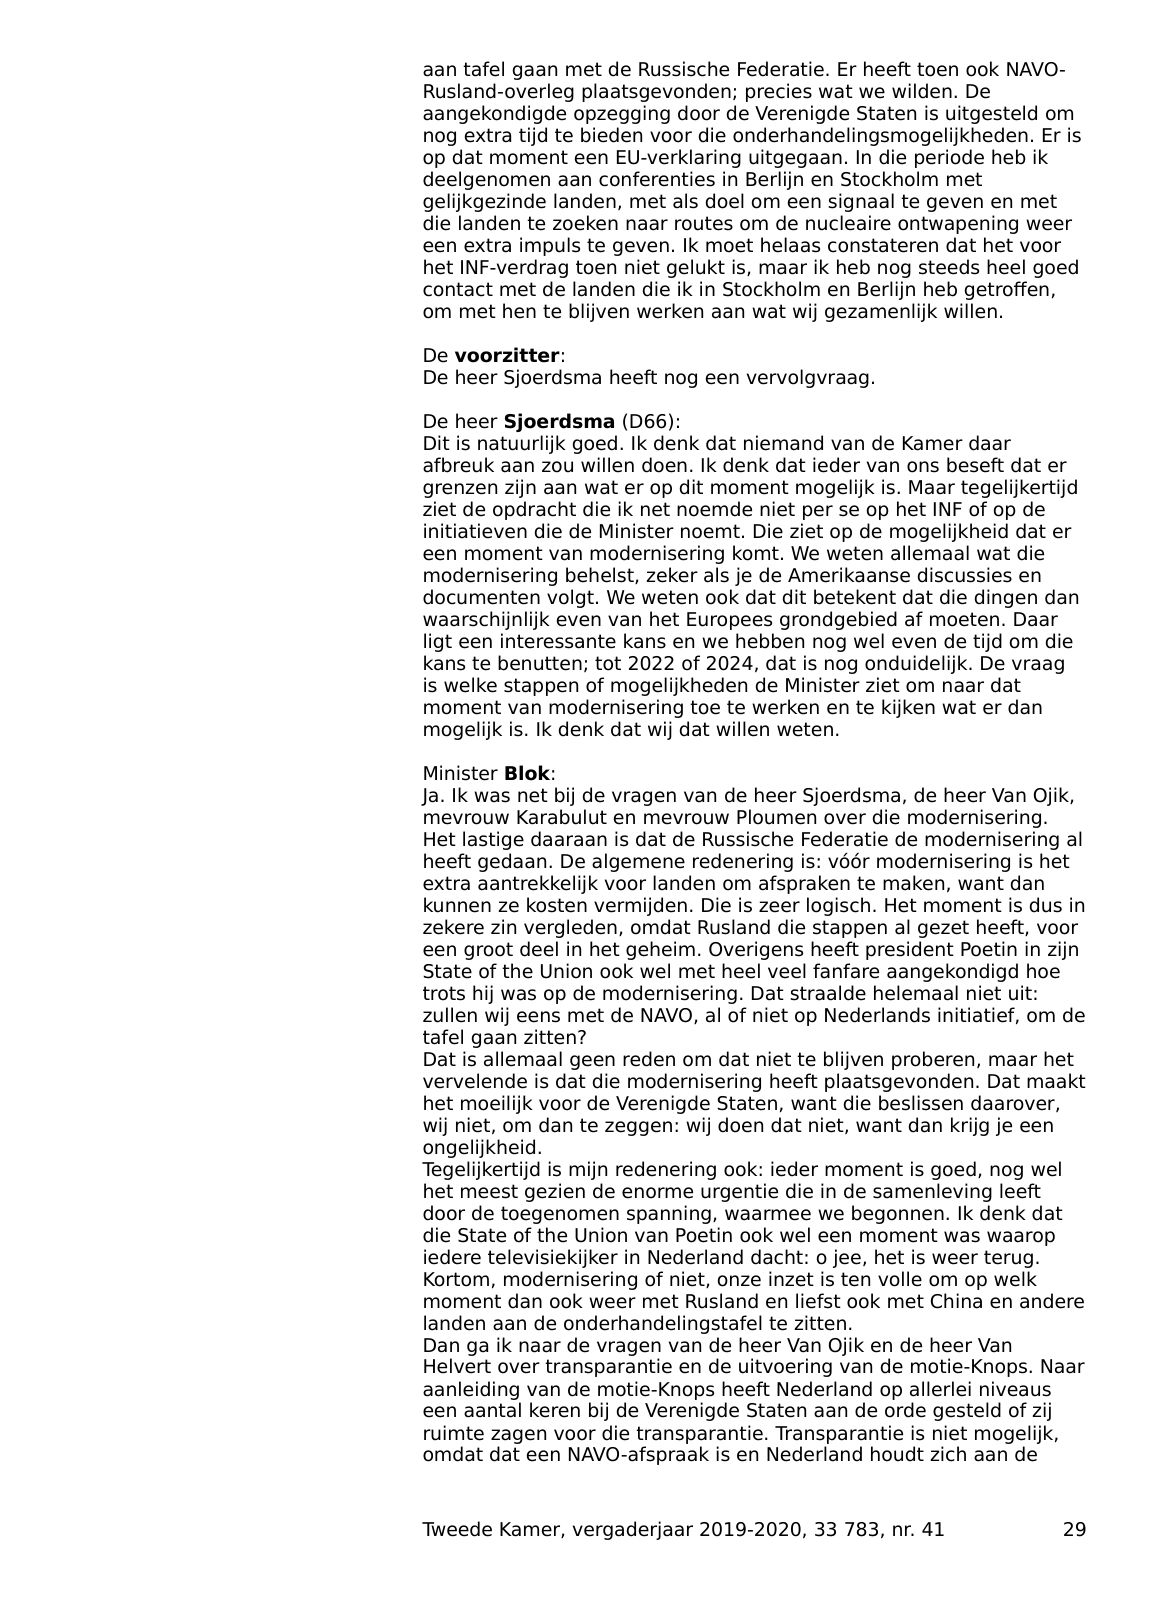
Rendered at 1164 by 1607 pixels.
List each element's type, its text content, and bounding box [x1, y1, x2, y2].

text Ja. Ik was net bij de vragen van de heer Sjoerdsma, de heer Van Ojik, mevrouw Karabulut en mevrouw Ploumen over die modernisering. Het lastige daaraan is dat de Russische Federatie de modernisering al heeft gedaan. De algemene redenering is: vóór modernisering is het extra aantrekkelijk voor landen om afspraken te maken, want dan kunnen ze kosten vermijden. Die is zeer logisch. Het moment is dus in zekere zin vergleden, omdat Rusland die stappen al gezet heeft, voor een groot deel in het geheim. Overigens heeft president Poetin in zijn State of the Union ook wel met heel veel fanfare aangekondigd hoe trots hij was op de modernisering. Dat straalde helemaal niet uit: zullen wij eens met de NAVO, al of niet op Nederlands initiatief, om de tafel gaan zitten? [422, 785, 1087, 1049]
text De voorzitter: [422, 345, 1087, 367]
text Kortom, modernisering of niet, onze inzet is ten volle om op welk moment dan ook weer met Rusland en liefst ook met China en andere landen aan de onderhandelingstafel te zitten. [422, 1268, 1087, 1334]
text De heer Sjoerdsma heeft nog een vervolgvraag. [422, 367, 1087, 389]
text aan tafel gaan met de Russische Federatie. Er heeft toen ook NAVO-Rusland-overleg plaatsgevonden; precies wat we wilden. De aangekondigde opzegging door de Verenigde Staten is uitgesteld om nog extra tijd te bieden voor die onderhandelingsmogelijkheden. Er is op dat moment een EU-verklaring uitgegaan. In die periode heb ik deelgenomen aan conferenties in Berlijn en Stockholm met gelijkgezinde landen, met als doel om een signaal te geven en met die landen te zoeken naar routes om de nucleaire ontwapening weer een extra impuls te geven. Ik moet helaas constateren dat het voor het INF-verdrag toen niet gelukt is, maar ik heb nog steeds heel goed contact met de landen die ik in Stockholm en Berlijn heb getroffen, om met hen te blijven werken aan wat wij gezamenlijk willen. [422, 59, 1087, 323]
text Tegelijkertijd is mijn redenering ook: ieder moment is goed, nog wel het meest gezien de enorme urgentie die in de samenleving leeft door de toegenomen spanning, waarmee we begonnen. Ik denk dat die State of the Union van Poetin ook wel een moment was waarop iedere televisiekijker in Nederland dacht: o jee, het is weer terug. [422, 1159, 1087, 1268]
text Dit is natuurlijk goed. Ik denk dat niemand van de Kamer daar afbreuk aan zou willen doen. Ik denk dat ieder van ons beseft dat er grenzen zijn aan wat er op dit moment mogelijk is. Maar tegelijkertijd ziet de opdracht die ik net noemde niet per se op het INF of op de initiatieven die de Minister noemt. Die ziet op de mogelijkheid dat er een moment van modernisering komt. We weten allemaal wat die modernisering behelst, zeker als je de Amerikaanse discussies en documenten volgt. We weten ook dat dit betekent dat die dingen dan waarschijnlijk even van het Europees grondgebied af moeten. Daar ligt een interessante kans en we hebben nog wel even de tijd om die kans te benutten; tot 2022 of 2024, dat is nog onduidelijk. De vraag is welke stappen of mogelijkheden de Minister ziet om naar dat moment van modernisering toe te werken en te kijken wat er dan mogelijk is. Ik denk dat wij dat willen weten. [422, 433, 1087, 741]
text De heer Sjoerdsma (D66): [422, 411, 1087, 433]
text Minister Blok: [422, 763, 1087, 785]
text Dan ga ik naar de vragen van de heer Van Ojik en de heer Van Helvert over transparantie en de uitvoering van de motie-Knops. Naar aanleiding van de motie-Knops heeft Nederland op allerlei niveaus een aantal keren bij de Verenigde Staten aan de orde gesteld of zij ruimte zagen voor die transparantie. Transparantie is niet mogelijk, omdat dat een NAVO-afspraak is en Nederland houdt zich aan de [422, 1334, 1087, 1466]
text Dat is allemaal geen reden om dat niet te blijven proberen, maar het vervelende is dat die modernisering heeft plaatsgevonden. Dat maakt het moeilijk voor de Verenigde Staten, want die beslissen daarover, wij niet, om dan te zeggen: wij doen dat niet, want dan krijg je een ongelijkheid. [422, 1049, 1087, 1159]
